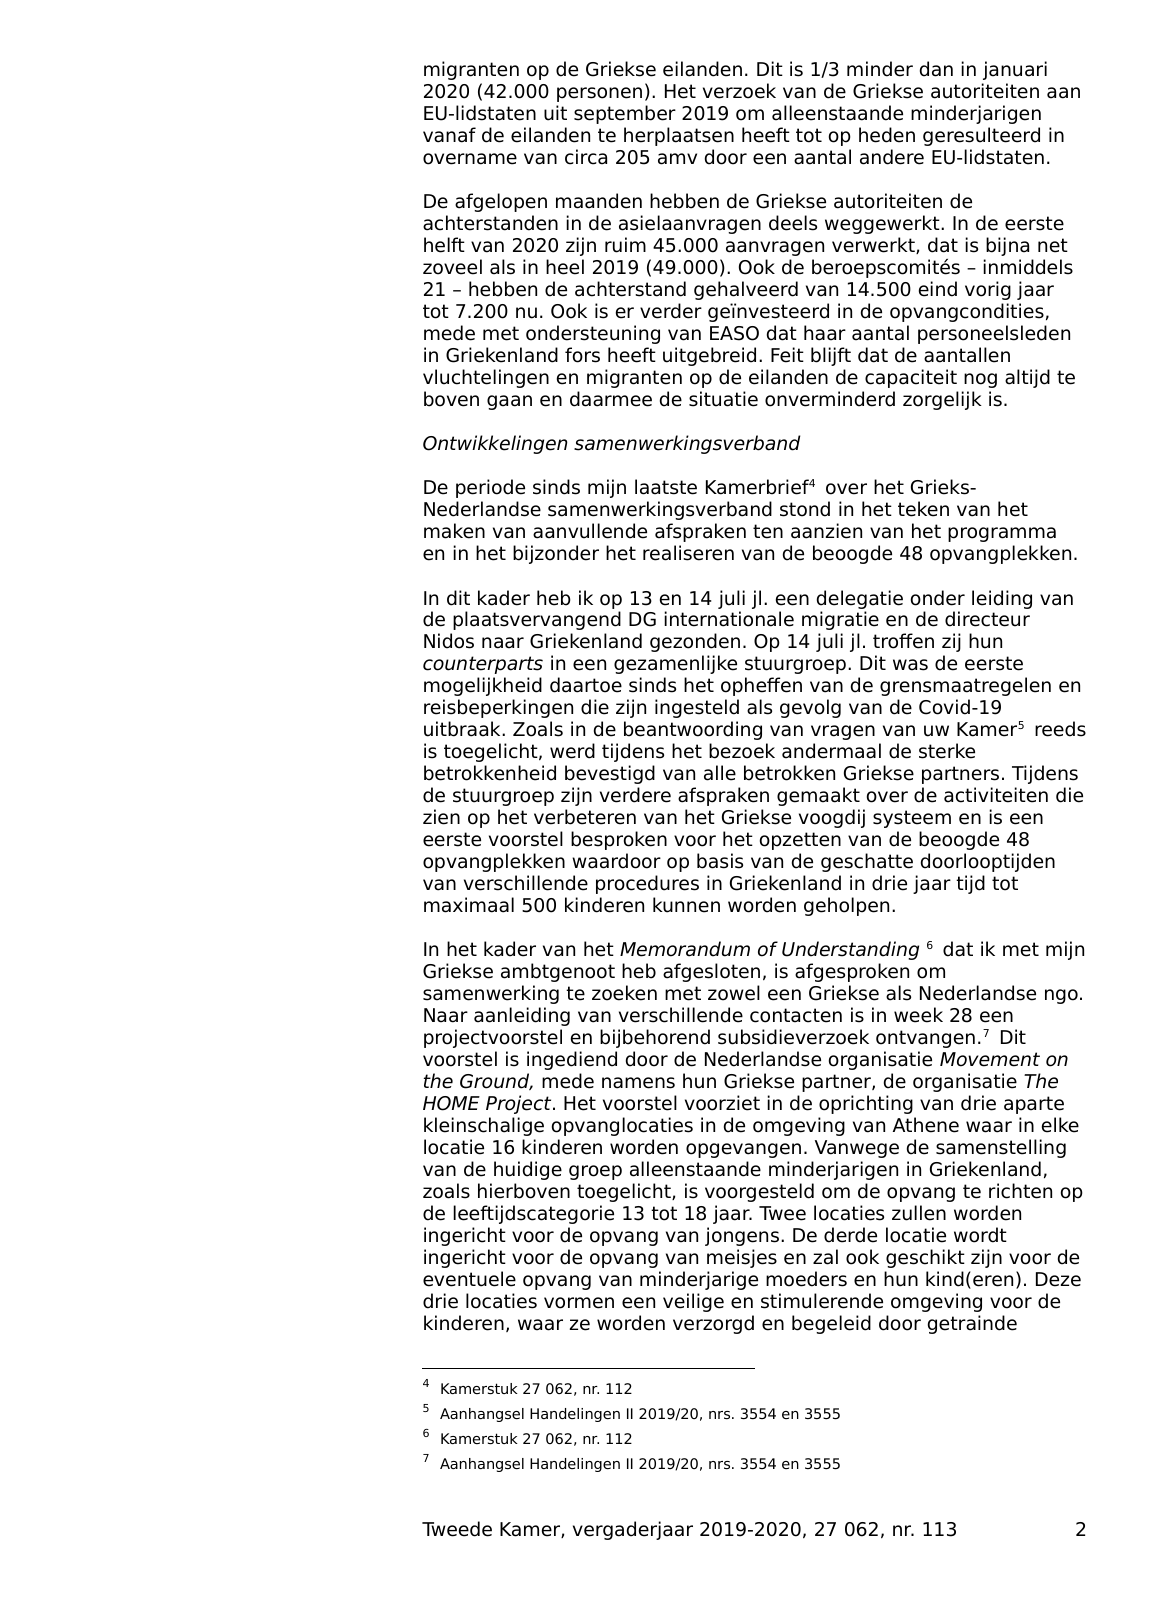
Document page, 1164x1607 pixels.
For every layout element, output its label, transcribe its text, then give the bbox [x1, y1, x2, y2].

text Kamerstuk 27 062, nr. 112 [422, 1377, 1087, 1399]
text migranten op de Griekse eilanden. Dit is 1/3 minder dan in januari 2020 (42.000 personen). Het verzoek van de Griekse autoriteiten aan EU-lidstaten uit september 2019 om alleenstaande minderjarigen vanaf de eilanden te herplaatsen heeft tot op heden geresulteerd in overname van circa 205 amv door een aantal andere EU-lidstaten. [422, 59, 1087, 169]
text Kamerstuk 27 062, nr. 112 [422, 1427, 1087, 1449]
text De afgelopen maanden hebben de Griekse autoriteiten de achterstanden in de asielaanvragen deels weggewerkt. In de eerste helft van 2020 zijn ruim 45.000 aanvragen verwerkt, dat is bijna net zoveel als in heel 2019 (49.000). Ook de beroepscomités – inmiddels 21 – hebben de achterstand gehalveerd van 14.500 eind vorig jaar tot 7.200 nu. Ook is er verder geïnvesteerd in de opvangcondities, mede met ondersteuning van EASO dat haar aantal personeelsleden in Griekenland fors heeft uitgebreid. Feit blijft dat de aantallen vluchtelingen en migranten op de eilanden de capaciteit nog altijd te boven gaan en daarmee de situatie onverminderd zorgelijk is. [422, 191, 1087, 411]
text In het kader van het Memorandum of Understanding dat ik met mijn Griekse ambtgenoot heb afgesloten, is afgesproken om samenwerking te zoeken met zowel een Griekse als Nederlandse ngo. Naar aanleiding van verschillende contacten is in week 28 een projectvoorstel en bijbehorend subsidieverzoek ontvangen. Dit voorstel is ingediend door de Nederlandse organisatie Movement on the Ground, mede namens hun Griekse partner, de organisatie The HOME Project. Het voorstel voorziet in de oprichting van drie aparte kleinschalige opvanglocaties in de omgeving van Athene waar in elke locatie 16 kinderen worden opgevangen. Vanwege de samenstelling van de huidige groep alleenstaande minderjarigen in Griekenland, zoals hierboven toegelicht, is voorgesteld om de opvang te richten op de leeftijdscategorie 13 tot 18 jaar. Twee locaties zullen worden ingericht voor de opvang van jongens. De derde locatie wordt ingericht voor de opvang van meisjes en zal ook geschikt zijn voor de eventuele opvang van minderjarige moeders en hun kind(eren). Deze drie locaties vormen een veilige en stimulerende omgeving voor de kinderen, waar ze worden verzorgd en begeleid door getrainde [422, 939, 1087, 1335]
text In dit kader heb ik op 13 en 14 juli jl. een delegatie onder leiding van de plaatsvervangend DG internationale migratie en de directeur Nidos naar Griekenland gezonden. Op 14 juli jl. troffen zij hun counterparts in een gezamenlijke stuurgroep. Dit was de eerste mogelijkheid daartoe sinds het opheffen van de grensmaatregelen en reisbeperkingen die zijn ingesteld als gevolg van de Covid-19 uitbraak. Zoals in de beantwoording van vragen van uw Kamer reeds is toegelicht, werd tijdens het bezoek andermaal de sterke betrokkenheid bevestigd van alle betrokken Griekse partners. Tijdens de stuurgroep zijn verdere afspraken gemaakt over de activiteiten die zien op het verbeteren van het Griekse voogdij systeem en is een eerste voorstel besproken voor het opzetten van de beoogde 48 opvangplekken waardoor op basis van de geschatte doorlooptijden van verschillende procedures in Griekenland in drie jaar tijd tot maximaal 500 kinderen kunnen worden geholpen. [422, 587, 1087, 917]
text Aanhangsel Handelingen II 2019/20, nrs. 3554 en 3555 [422, 1402, 1087, 1424]
subtitle Ontwikkelingen samenwerkingsverband [422, 433, 1087, 455]
text De periode sinds mijn laatste Kamerbrief over het Grieks-Nederlandse samenwerkingsverband stond in het teken van het maken van aanvullende afspraken ten aanzien van het programma en in het bijzonder het realiseren van de beoogde 48 opvangplekken. [422, 477, 1087, 565]
text Aanhangsel Handelingen II 2019/20, nrs. 3554 en 3555 [422, 1452, 1087, 1474]
